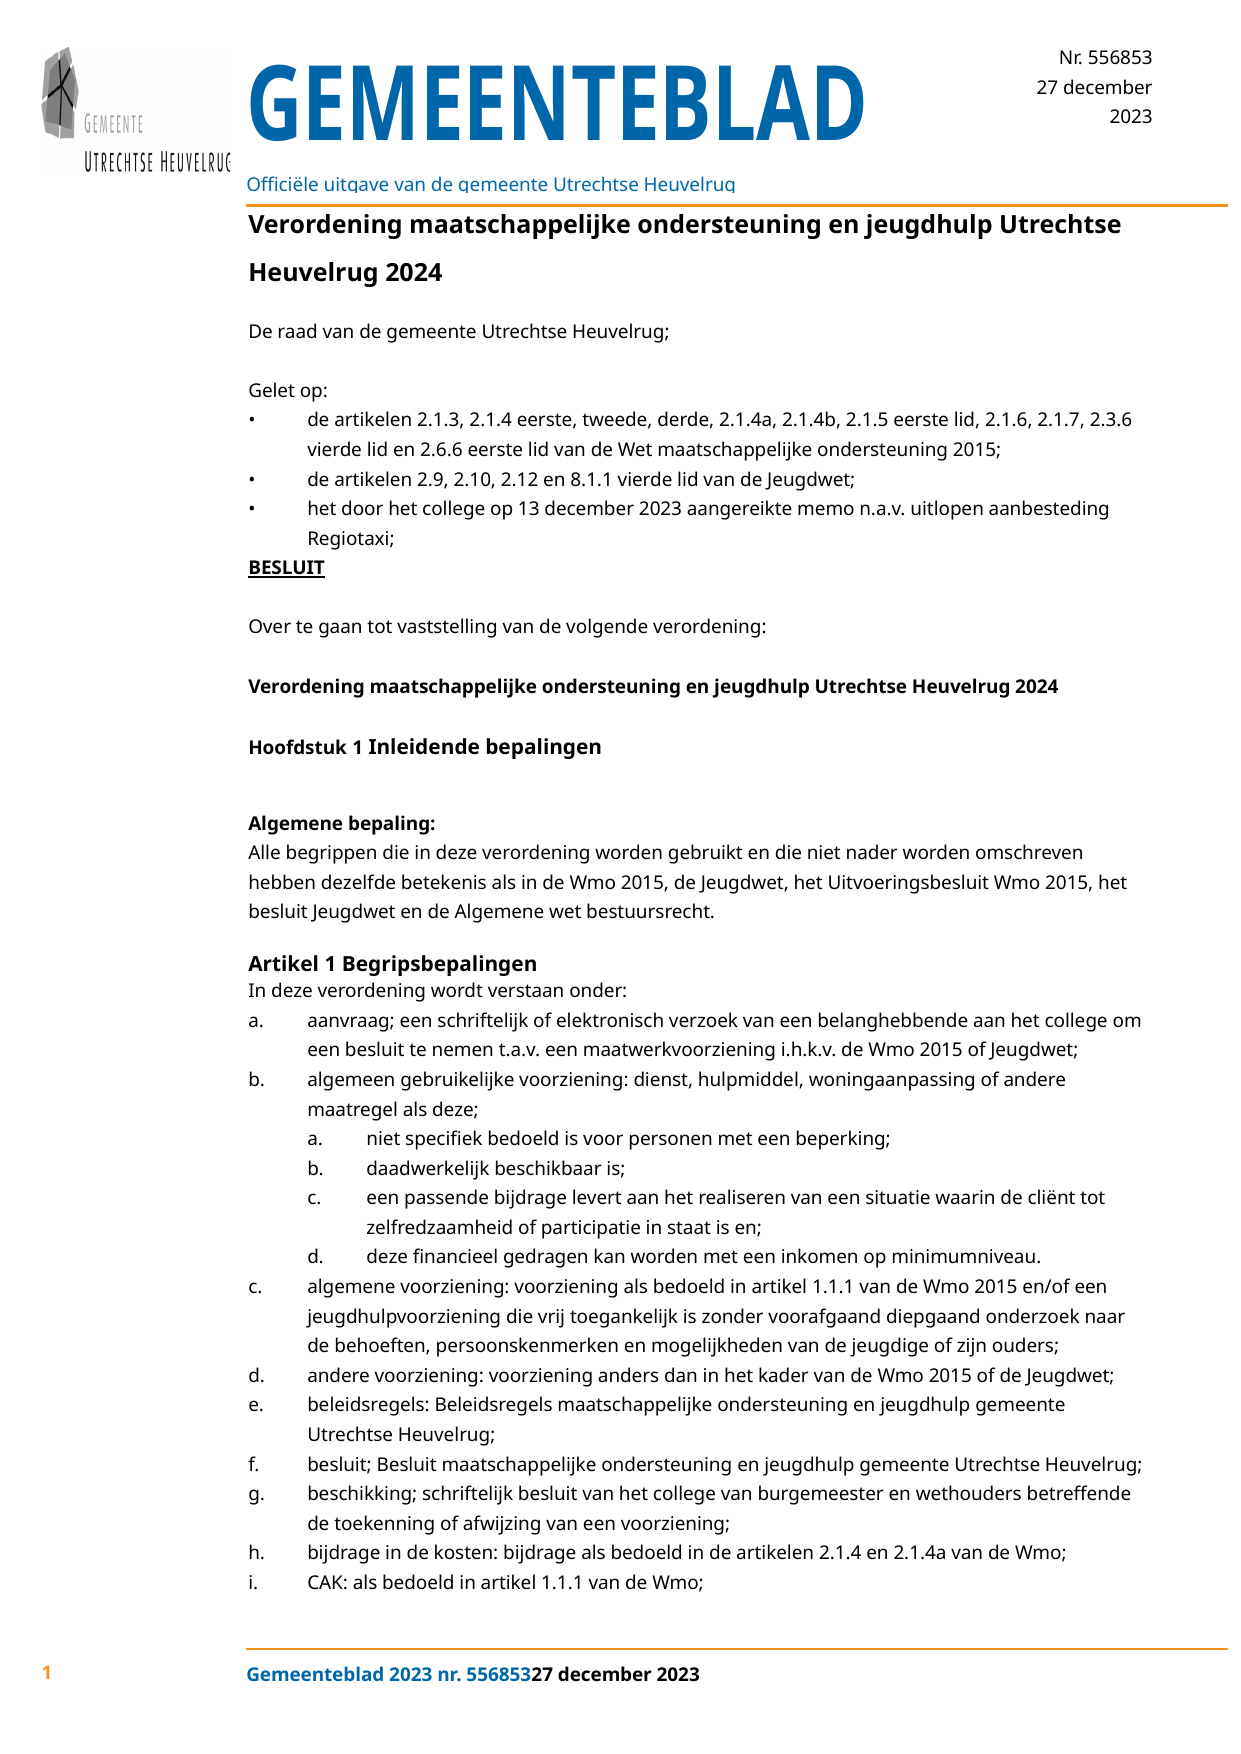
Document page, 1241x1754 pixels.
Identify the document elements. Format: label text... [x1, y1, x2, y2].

list beschikking; schriftelijk besluit van het college van burgemeester en wethouders betreffende de toekenning of afwijzing van een voorziening; [248, 1480, 1152, 1536]
list deze financieel gedragen kan worden met een inkomen op minimumniveau. [307, 1244, 1152, 1269]
text Gelet op: [248, 377, 1152, 403]
list de artikelen 2.9, 2.10, 2.12 en 8.1.1 vierde lid van de Jeugdwet; [248, 466, 1152, 492]
list niet specifiek bedoeld is voor personen met een beperking; [307, 1125, 1152, 1151]
list een passende bijdrage levert aan het realiseren van een situatie waarin de cliënt tot zelfredzaamheid of participatie in staat is en; [307, 1184, 1152, 1240]
text Artikel 1 Begripsbepalingen [248, 949, 1152, 977]
text BESLUIT [248, 554, 1152, 580]
list de artikelen 2.1.3, 2.1.4 eerste, tweede, derde, 2.1.4a, 2.1.4b, 2.1.5 eerste lid, 2.1.6, 2.1.7, 2.3.6 vierde lid en 2.6.6 eerste lid van de Wet maatschappelijke ondersteuning 2015; [248, 407, 1152, 462]
text Alle begrippen die in deze verordening worden gebruikt en die niet nader worden omschreven hebben dezelfde betekenis als in de Wmo 2015, de Jeugdwet, het Uitvoeringsbesluit Wmo 2015, het besluit Jeugdwet en de Algemene wet bestuursrecht. [248, 839, 1152, 924]
text De raad van de gemeente Utrechtse Heuvelrug; [248, 318, 1152, 344]
text Over te gaan tot vaststelling van de volgende verordening: [248, 614, 1152, 639]
list het door het college op 13 december 2023 aangereikte memo n.a.v. uitlopen aanbesteding Regiotaxi; [248, 495, 1152, 551]
list algemeen gebruikelijke voorziening: dienst, hulpmiddel, woningaanpassing of andere maatregel als deze; [248, 1066, 1152, 1121]
list andere voorziening: voorziening anders dan in het kader van de Wmo 2015 of de Jeugdwet; [248, 1362, 1152, 1388]
list CAK: als bedoeld in artikel 1.1.1 van de Wmo; [248, 1569, 1152, 1595]
text Verordening maatschappelijke ondersteuning en jeugdhulp Utrechtse Heuvelrug 2024 [248, 207, 1152, 288]
list bijdrage in de kosten: bijdrage als bedoeld in de artikelen 2.1.4 en 2.1.4a van de Wmo; [248, 1539, 1152, 1565]
text Hoofdstuk 1 Inleidende bepalingen [248, 732, 1152, 761]
list daadwerkelijk beschikbaar is; [307, 1155, 1152, 1181]
list beleidsregels: Beleidsregels maatschappelijke ondersteuning en jeugdhulp gemeente Utrechtse Heuvelrug; [248, 1392, 1152, 1447]
picture [41, 47, 231, 172]
text Algemene bepaling: [248, 810, 1152, 836]
list aanvraag; een schriftelijk of elektronisch verzoek van een belanghebbende aan het college om een besluit te nemen t.a.v. een maatwerkvoorziening i.h.k.v. de Wmo 2015 of Jeugdwet; [248, 1007, 1152, 1062]
list algemene voorziening: voorziening als bedoeld in artikel 1.1.1 van de Wmo 2015 en/of een jeugdhulpvoorziening die vrij toegankelijk is zonder voorafgaand diepgaand onderzoek naar de behoeften, persoonskenmerken en mogelijkheden van de jeugdige of zijn ouders; [248, 1273, 1152, 1358]
list besluit; Besluit maatschappelijke ondersteuning en jeugdhulp gemeente Utrechtse Heuvelrug; [248, 1451, 1152, 1476]
text In deze verordening wordt verstaan onder: [248, 977, 1152, 1003]
text Verordening maatschappelijke ondersteuning en jeugdhulp Utrechtse Heuvelrug 2024 [248, 673, 1152, 699]
